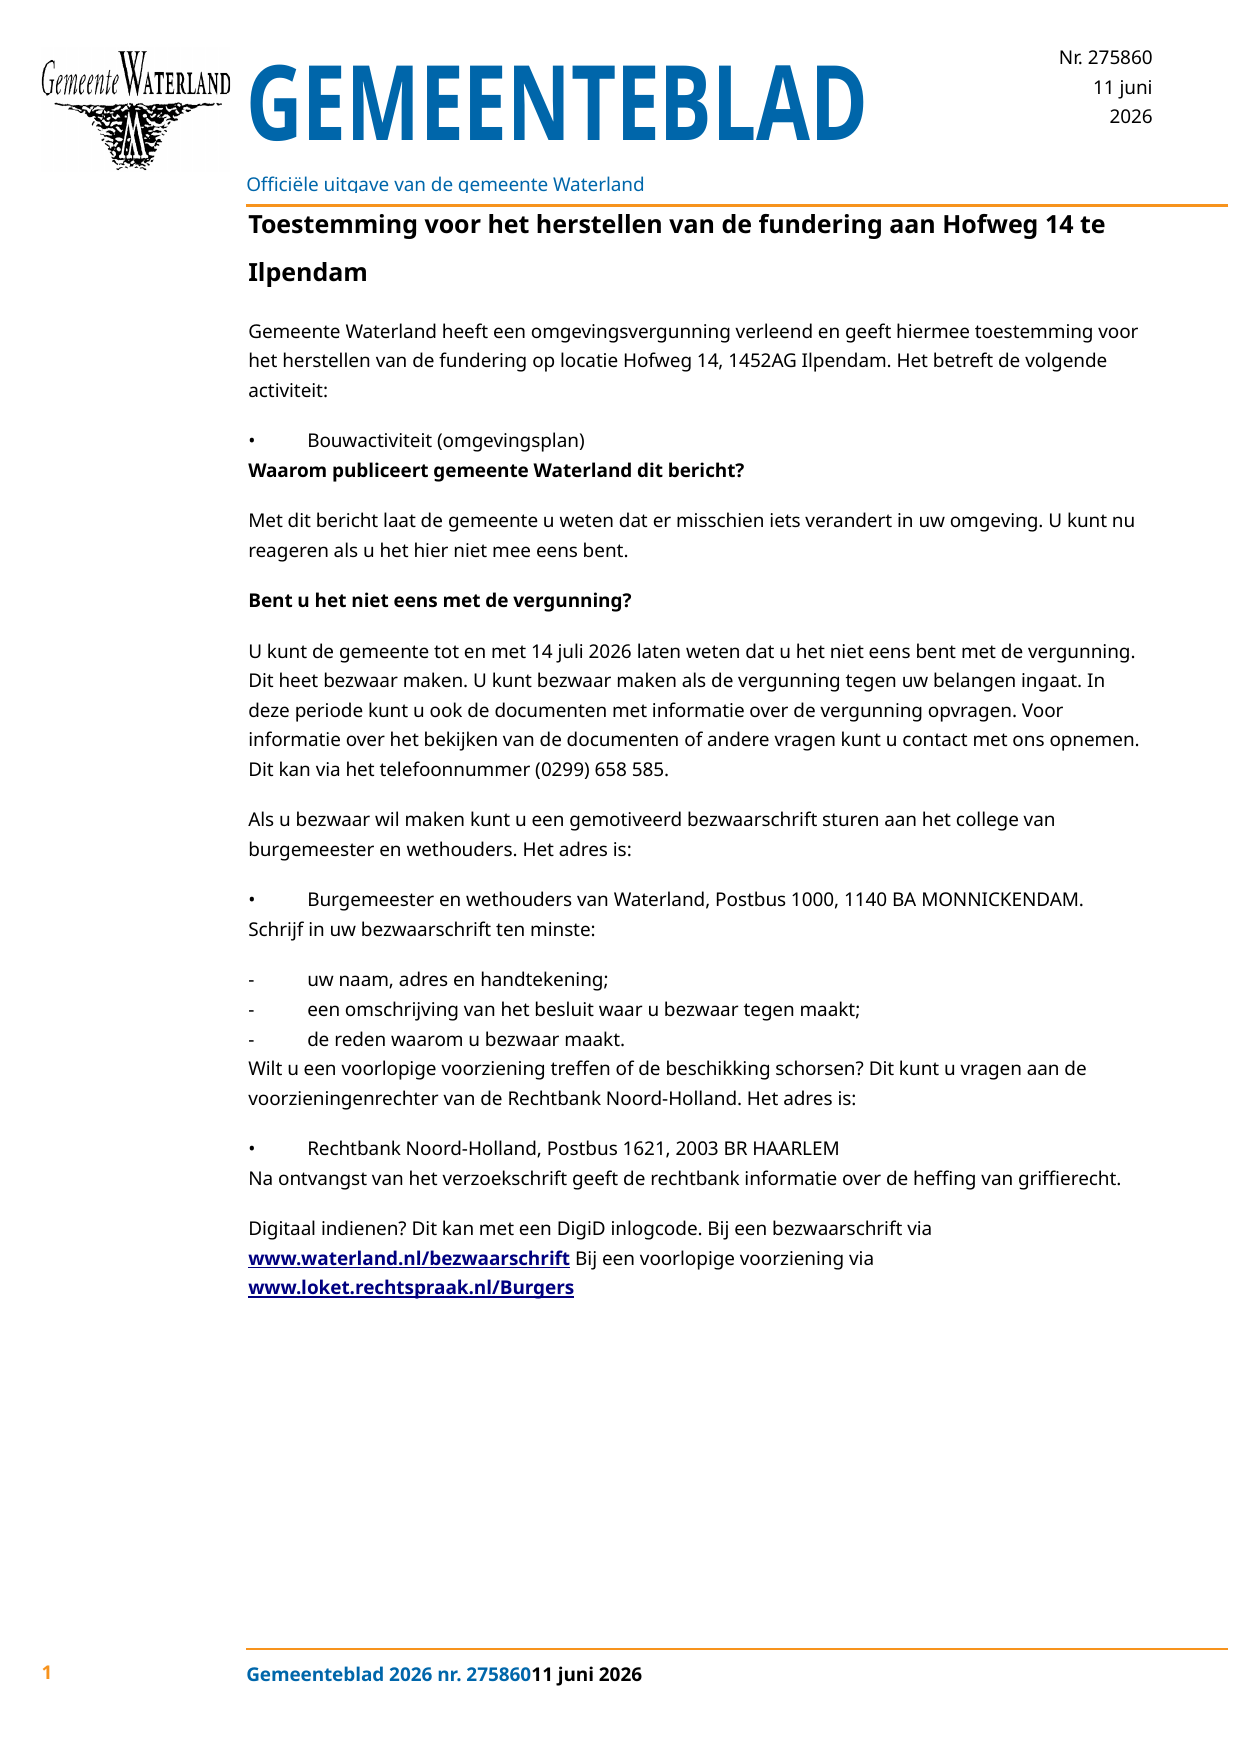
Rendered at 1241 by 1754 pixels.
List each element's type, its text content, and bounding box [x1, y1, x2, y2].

text Als u bezwaar wil maken kunt u een gemotiveerd bezwaarschrift sturen aan het college van burgemeester en wethouders. Het adres is: [248, 807, 1152, 862]
text U kunt de gemeente tot en met 14 juli 2026 laten weten dat u het niet eens bent met de vergunning. Dit heet bezwaar maken. U kunt bezwaar maken als de vergunning tegen uw belangen ingaat. In deze periode kunt u ook de documenten met informatie over de vergunning opvragen. Voor informatie over het bekijken van de documenten of andere vragen kunt u contact met ons opnemen. Dit kan via het telefoonnummer (0299) 658 585. [248, 638, 1152, 782]
text Toestemming voor het herstellen van de fundering aan Hofweg 14 te Ilpendam [248, 207, 1152, 288]
text Schrijf in uw bezwaarschrift ten minste: [248, 916, 1152, 942]
list Rechtbank Noord-Holland, Postbus 1621, 2003 BR HAARLEM [248, 1135, 1152, 1161]
text Digitaal indienen? Dit kan met een DigiD inlogcode. Bij een bezwaarschrift via www.waterland.nl/bezwaarschrift Bij een voorlopige voorziening via www.loket.rechtspraak.nl/Burgers [248, 1215, 1152, 1300]
list uw naam, adres en handtekening; [248, 967, 1152, 992]
picture [41, 47, 231, 172]
list de reden waarom u bezwaar maakt. [248, 1026, 1152, 1052]
text Wilt u een voorlopige voorziening treffen of de beschikking schorsen? Dit kunt u vragen aan de voorzieningenrechter van de Rechtbank Noord-Holland. Het adres is: [248, 1055, 1152, 1111]
text Met dit bericht laat de gemeente u weten dat er misschien iets verandert in uw omgeving. U kunt nu reageren als u het hier niet mee eens bent. [248, 507, 1152, 563]
text Gemeente Waterland heeft een omgevingsvergunning verleend en geeft hiermee toestemming voor het herstellen van de fundering op locatie Hofweg 14, 1452AG Ilpendam. Het betreft de volgende activiteit: [248, 318, 1152, 403]
list Bouwactiviteit (omgevingsplan) [248, 427, 1152, 453]
list een omschrijving van het besluit waar u bezwaar tegen maakt; [248, 996, 1152, 1022]
text Bent u het niet eens met de vergunning? [248, 587, 1152, 613]
list Burgemeester en wethouders van Waterland, Postbus 1000, 1140 BA MONNICKENDAM. [248, 887, 1152, 912]
text Na ontvangst van het verzoekschrift geeft de rechtbank informatie over de heffing van griffierecht. [248, 1165, 1152, 1191]
text Waarom publiceert gemeente Waterland dit bericht? [248, 457, 1152, 483]
